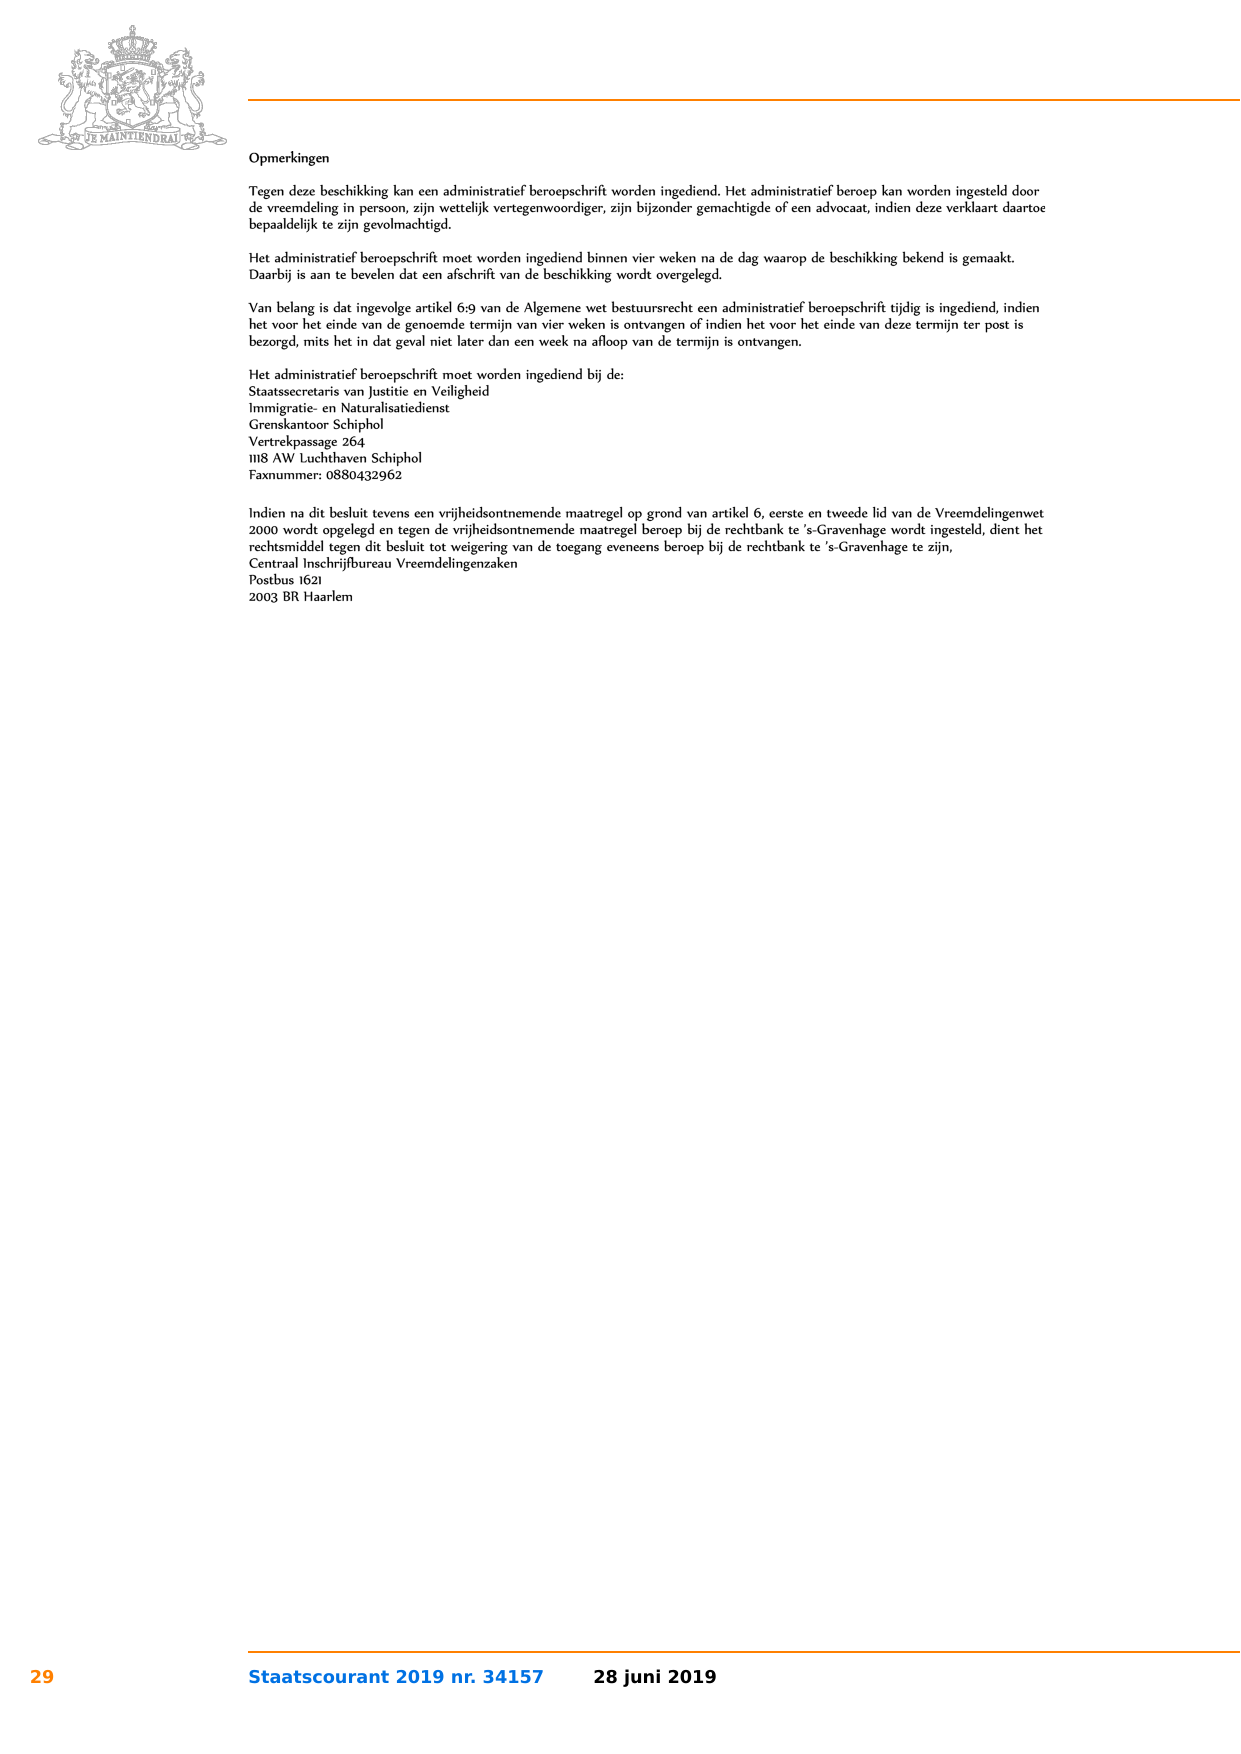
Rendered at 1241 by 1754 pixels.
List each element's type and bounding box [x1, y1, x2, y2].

picture [248, 151, 1046, 1510]
picture [38, 25, 227, 150]
